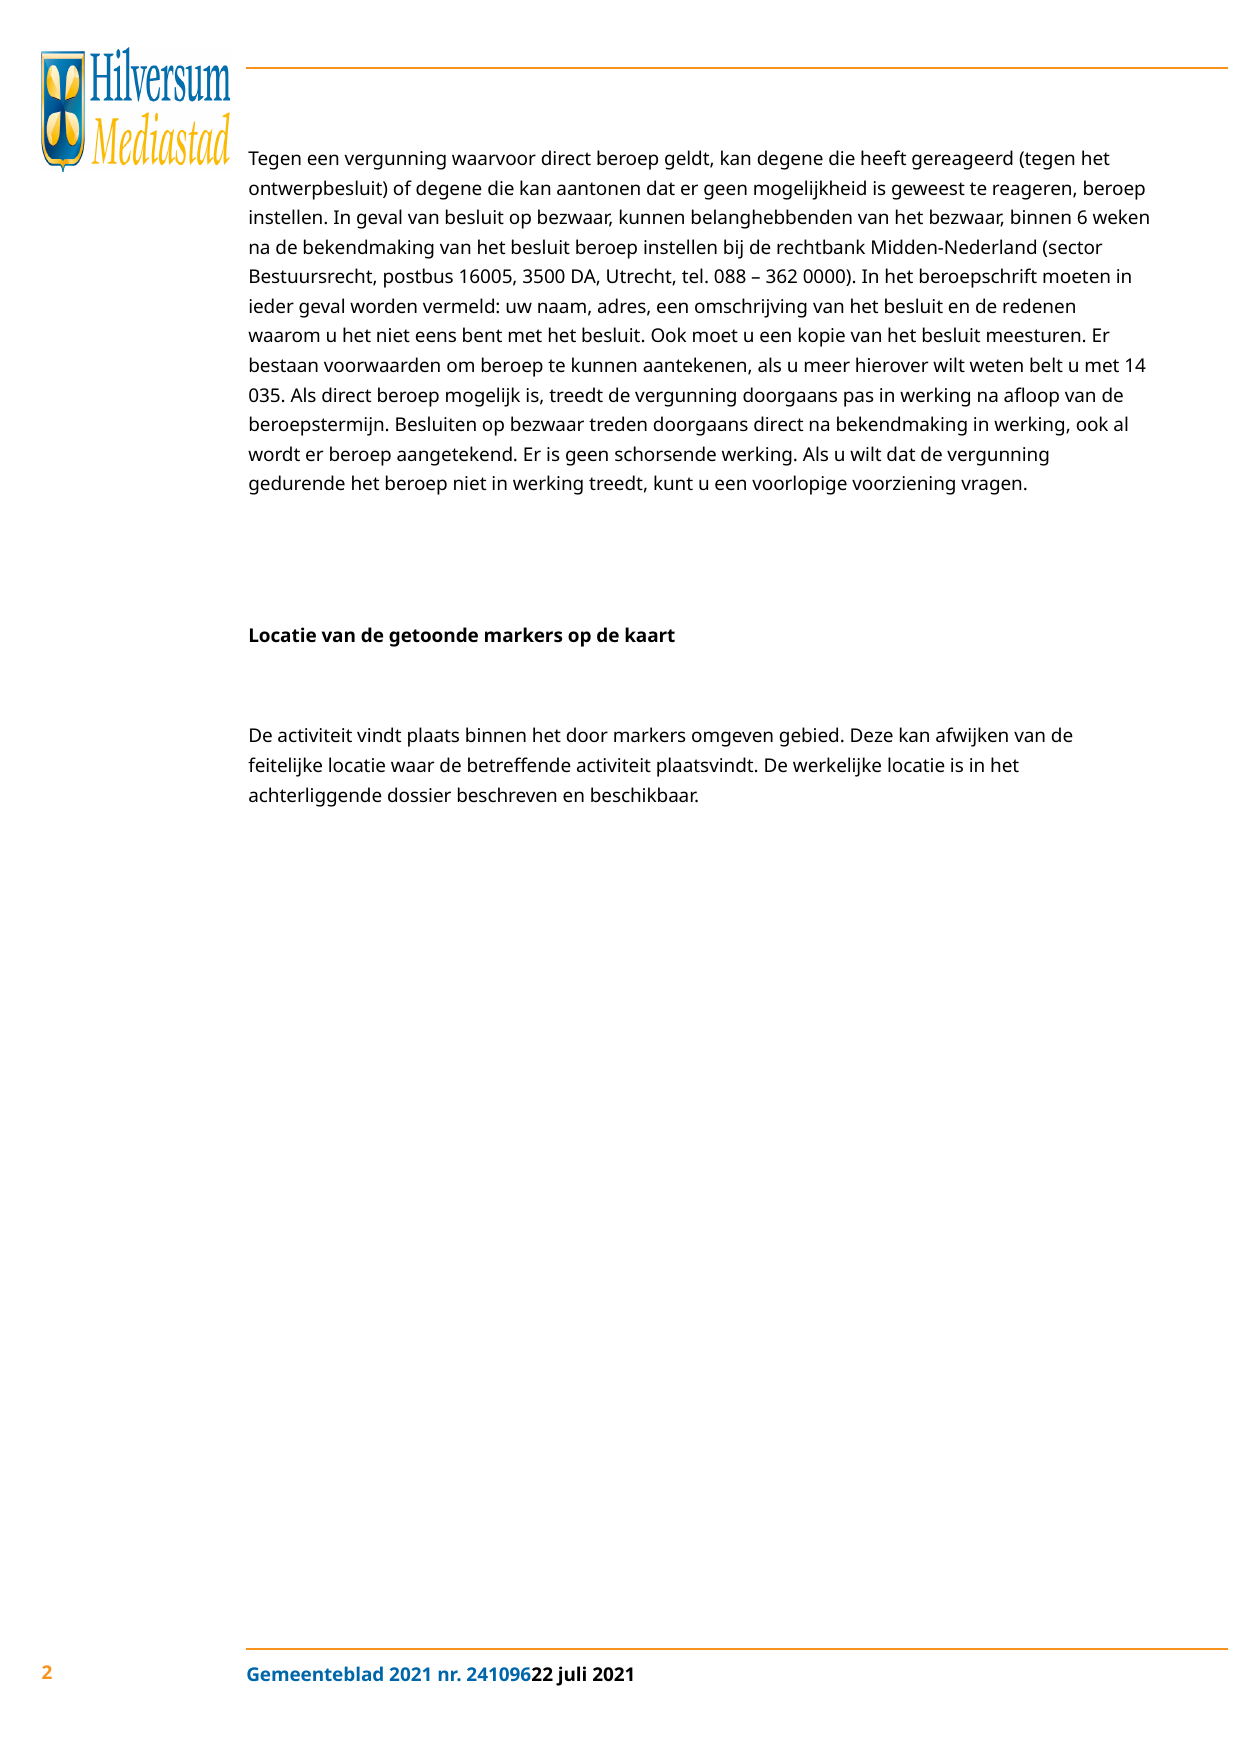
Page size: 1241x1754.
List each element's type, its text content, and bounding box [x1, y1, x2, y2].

text De activiteit vindt plaats binnen het door markers omgeven gebied. Deze kan afwijken van de feitelijke locatie waar de betreffende activiteit plaatsvindt. De werkelijke locatie is in het achterliggende dossier beschreven en beschikbaar. [248, 723, 1152, 808]
picture [41, 47, 231, 172]
text Tegen een vergunning waarvoor direct beroep geldt, kan degene die heeft gereageerd (tegen het ontwerpbesluit) of degene die kan aantonen dat er geen mogelijkheid is geweest te reageren, beroep instellen. In geval van besluit op bezwaar, kunnen belanghebbenden van het bezwaar, binnen 6 weken na de bekendmaking van het besluit beroep instellen bij de rechtbank Midden-Nederland (sector Bestuursrecht, postbus 16005, 3500 DA, Utrecht, tel. 088 – 362 0000). In het beroepschrift moeten in ieder geval worden vermeld: uw naam, adres, een omschrijving van het besluit en de redenen waarom u het niet eens bent met het besluit. Ook moet u een kopie van het besluit meesturen. Er bestaan voorwaarden om beroep te kunnen aantekenen, als u meer hierover wilt weten belt u met 14 035. Als direct beroep mogelijk is, treedt de vergunning doorgaans pas in werking na afloop van de beroepstermijn. Besluiten op bezwaar treden doorgaans direct na bekendmaking in werking, ook al wordt er beroep aangetekend. Er is geen schorsende werking. Als u wilt dat de vergunning gedurende het beroep niet in werking treedt, kunt u een voorlopige voorziening vragen. [248, 145, 1152, 496]
text Locatie van de getoonde markers op de kaart [248, 622, 1152, 648]
